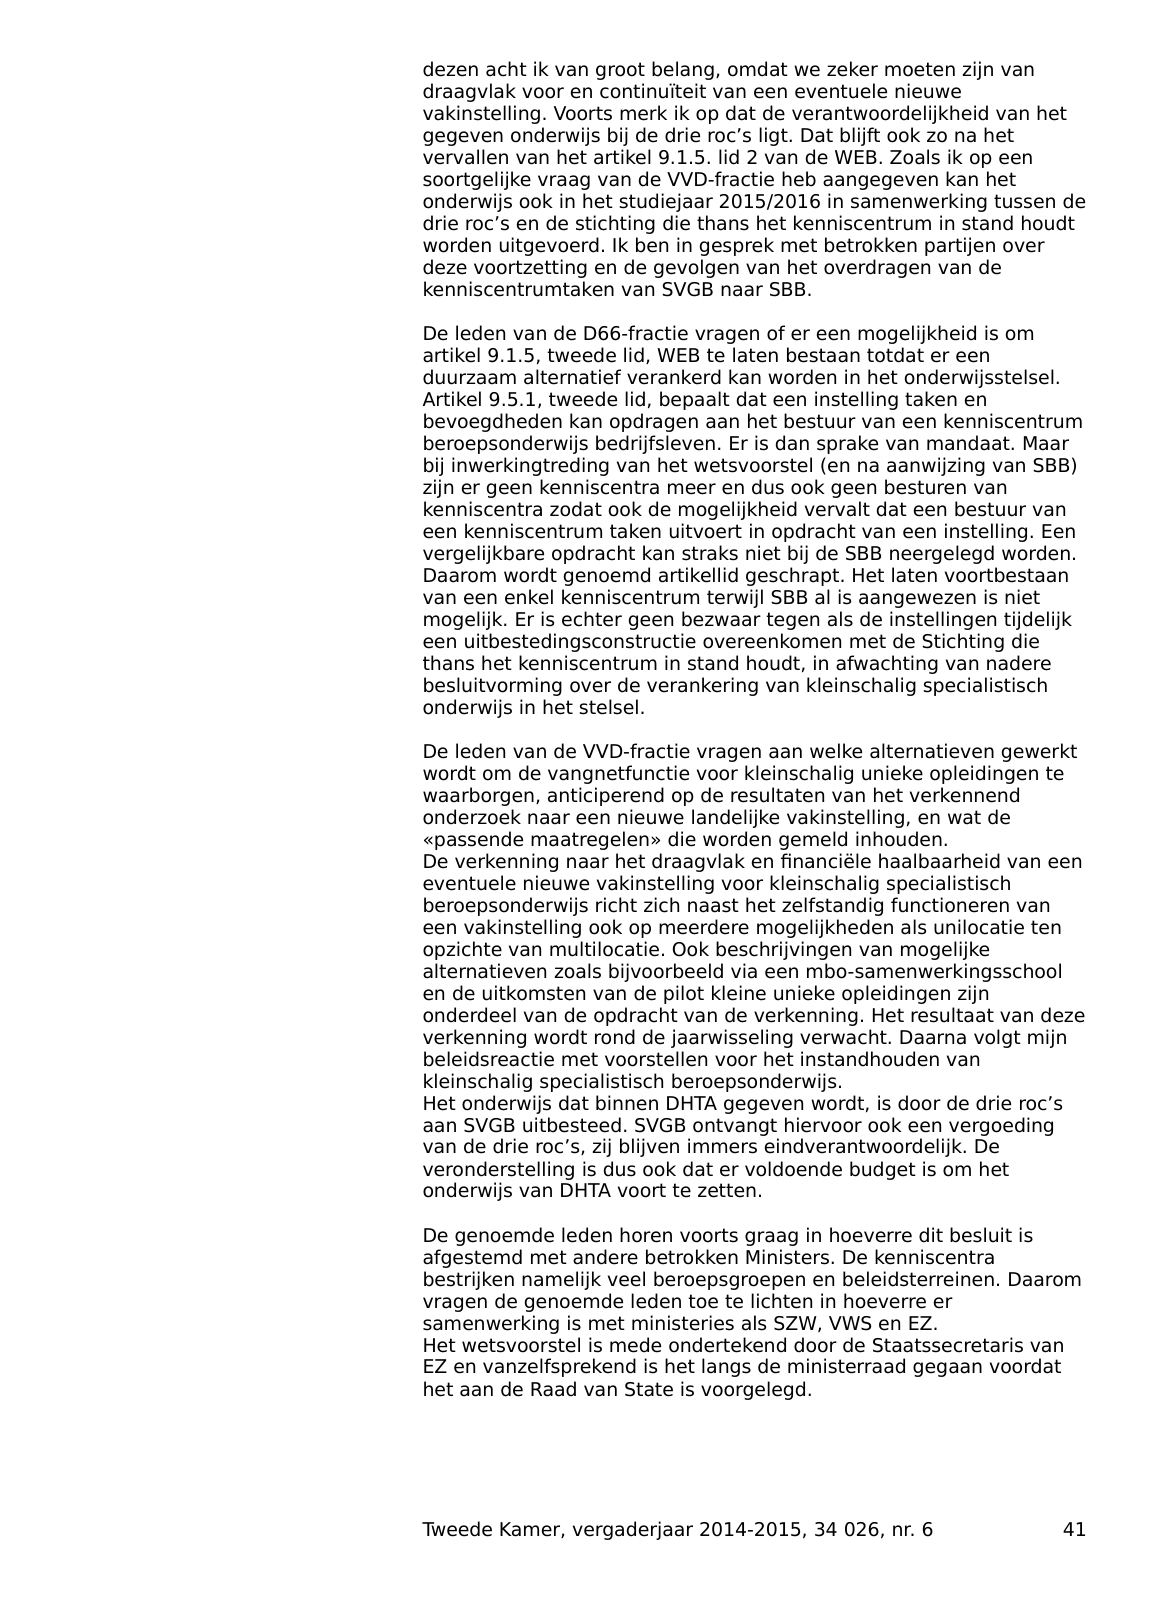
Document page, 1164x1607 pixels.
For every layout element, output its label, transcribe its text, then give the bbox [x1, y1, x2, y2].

text Het wetsvoorstel is mede ondertekend door de Staatssecretaris van EZ en vanzelfsprekend is het langs de ministerraad gegaan voordat het aan de Raad van State is voorgelegd. [422, 1334, 1087, 1400]
text Artikel 9.5.1, tweede lid, bepaalt dat een instelling taken en bevoegdheden kan opdragen aan het bestuur van een kenniscentrum beroepsonderwijs bedrijfsleven. Er is dan sprake van mandaat. Maar bij inwerkingtreding van het wetsvoorstel (en na aanwijzing van SBB) zijn er geen kenniscentra meer en dus ook geen besturen van kenniscentra zodat ook de mogelijkheid vervalt dat een bestuur van een kenniscentrum taken uitvoert in opdracht van een instelling. Een vergelijkbare opdracht kan straks niet bij de SBB neergelegd worden. Daarom wordt genoemd artikellid geschrapt. Het laten voortbestaan van een enkel kenniscentrum terwijl SBB al is aangewezen is niet mogelijk. Er is echter geen bezwaar tegen als de instellingen tijdelijk een uitbestedingsconstructie overeenkomen met de Stichting die thans het kenniscentrum in stand houdt, in afwachting van nadere besluitvorming over de verankering van kleinschalig specialistisch onderwijs in het stelsel. [422, 389, 1087, 719]
text Het onderwijs dat binnen DHTA gegeven wordt, is door de drie roc’s aan SVGB uitbesteed. SVGB ontvangt hiervoor ook een vergoeding van de drie roc’s, zij blijven immers eindverantwoordelijk. De veronderstelling is dus ook dat er voldoende budget is om het onderwijs van DHTA voort te zetten. [422, 1092, 1087, 1202]
text dezen acht ik van groot belang, omdat we zeker moeten zijn van draagvlak voor en continuïteit van een eventuele nieuwe vakinstelling. Voorts merk ik op dat de verantwoordelijkheid van het gegeven onderwijs bij de drie roc’s ligt. Dat blijft ook zo na het vervallen van het artikel 9.1.5. lid 2 van de WEB. Zoals ik op een soortgelijke vraag van de VVD-fractie heb aangegeven kan het onderwijs ook in het studiejaar 2015/2016 in samenwerking tussen de drie roc’s en de stichting die thans het kenniscentrum in stand houdt worden uitgevoerd. Ik ben in gesprek met betrokken partijen over deze voortzetting en de gevolgen van het overdragen van de kenniscentrumtaken van SVGB naar SBB. [422, 59, 1087, 301]
text De leden van de D66-fractie vragen of er een mogelijkheid is om artikel 9.1.5, tweede lid, WEB te laten bestaan totdat er een duurzaam alternatief verankerd kan worden in het onderwijsstelsel. [422, 323, 1087, 389]
text De genoemde leden horen voorts graag in hoeverre dit besluit is afgestemd met andere betrokken Ministers. De kenniscentra bestrijken namelijk veel beroepsgroepen en beleidsterreinen. Daarom vragen de genoemde leden toe te lichten in hoeverre er samenwerking is met ministeries als SZW, VWS en EZ. [422, 1224, 1087, 1334]
text De leden van de VVD-fractie vragen aan welke alternatieven gewerkt wordt om de vangnetfunctie voor kleinschalig unieke opleidingen te waarborgen, anticiperend op de resultaten van het verkennend onderzoek naar een nieuwe landelijke vakinstelling, en wat de «passende maatregelen» die worden gemeld inhouden. [422, 741, 1087, 851]
text De verkenning naar het draagvlak en financiële haalbaarheid van een eventuele nieuwe vakinstelling voor kleinschalig specialistisch beroepsonderwijs richt zich naast het zelfstandig functioneren van een vakinstelling ook op meerdere mogelijkheden als unilocatie ten opzichte van multilocatie. Ook beschrijvingen van mogelijke alternatieven zoals bijvoorbeeld via een mbo-samenwerkingsschool en de uitkomsten van de pilot kleine unieke opleidingen zijn onderdeel van de opdracht van de verkenning. Het resultaat van deze verkenning wordt rond de jaarwisseling verwacht. Daarna volgt mijn beleidsreactie met voorstellen voor het instandhouden van kleinschalig specialistisch beroepsonderwijs. [422, 851, 1087, 1092]
